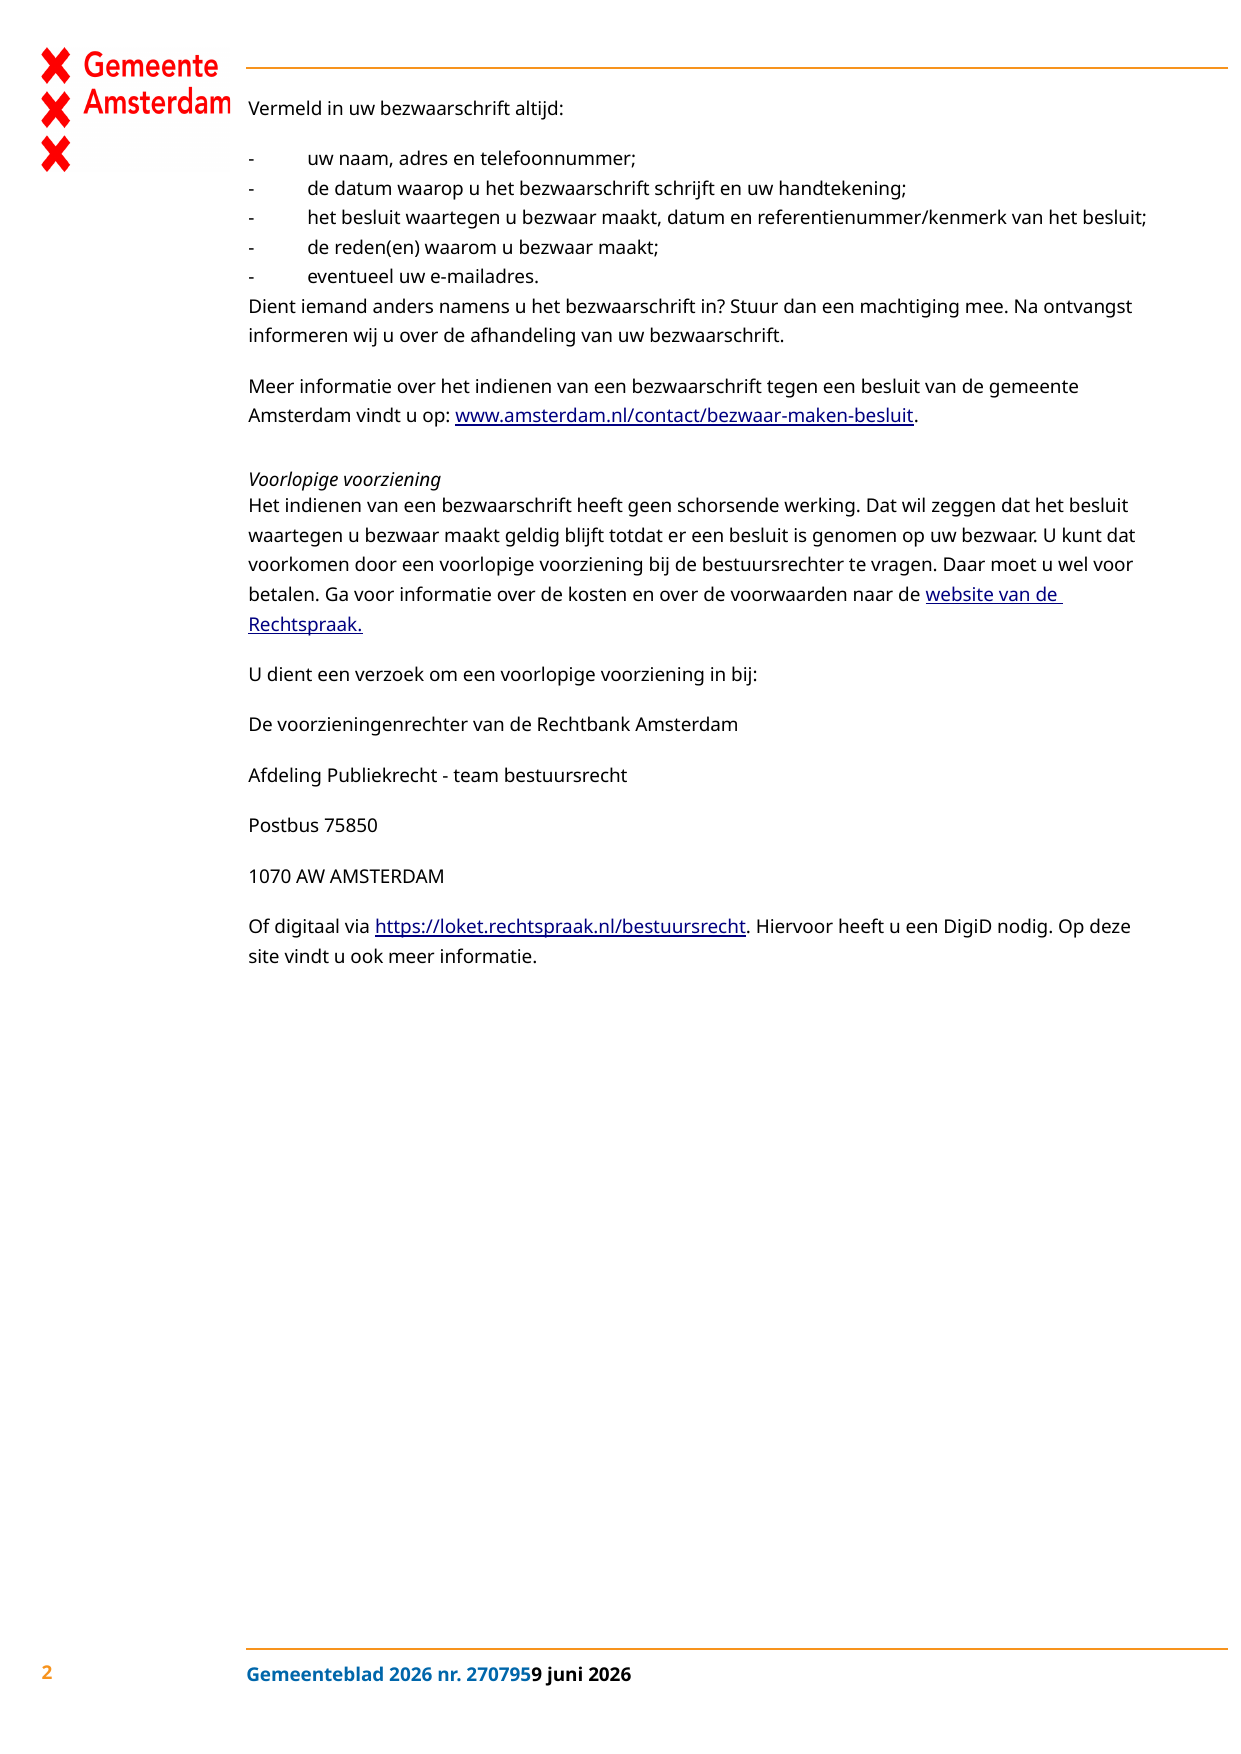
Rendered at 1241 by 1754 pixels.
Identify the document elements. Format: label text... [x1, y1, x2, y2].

list uw naam, adres en telefoonnummer; [248, 145, 1152, 171]
text Vermeld in uw bezwaarschrift altijd: [248, 95, 1152, 121]
text Meer informatie over het indienen van een bezwaarschrift tegen een besluit van de gemeente Amsterdam vindt u op: www.amsterdam.nl/contact/bezwaar-maken-besluit. [248, 373, 1152, 428]
picture [41, 47, 231, 172]
text Voorlopige voorziening [248, 467, 1152, 492]
text Dient iemand anders namens u het bezwaarschrift in? Stuur dan een machtiging mee. Na ontvangst informeren wij u over de afhandeling van uw bezwaarschrift. [248, 293, 1152, 348]
text De voorzieningenrechter van de Rechtbank Amsterdam [248, 712, 1152, 737]
text Of digitaal via https://loket.rechtspraak.nl/bestuursrecht. Hiervoor heeft u een DigiD nodig. Op deze site vindt u ook meer informatie. [248, 913, 1152, 968]
list de reden(en) waarom u bezwaar maakt; [248, 234, 1152, 260]
text U dient een verzoek om een voorlopige voorziening in bij: [248, 661, 1152, 687]
list eventueel uw e-mailadres. [248, 263, 1152, 289]
text Het indienen van een bezwaarschrift heeft geen schorsende werking. Dat wil zeggen dat het besluit waartegen u bezwaar maakt geldig blijft totdat er een besluit is genomen op uw bezwaar. U kunt dat voorkomen door een voorlopige voorziening bij de bestuursrechter te vragen. Daar moet u wel voor betalen. Ga voor informatie over de kosten en over de voorwaarden naar de website van de Rechtspraak. [248, 492, 1152, 636]
text Afdeling Publiekrecht - team bestuursrecht [248, 762, 1152, 788]
text 1070 AW AMSTERDAM [248, 863, 1152, 888]
list de datum waarop u het bezwaarschrift schrijft en uw handtekening; [248, 175, 1152, 201]
list het besluit waartegen u bezwaar maakt, datum en referentienummer/kenmerk van het besluit; [248, 204, 1152, 230]
text Postbus 75850 [248, 812, 1152, 838]
